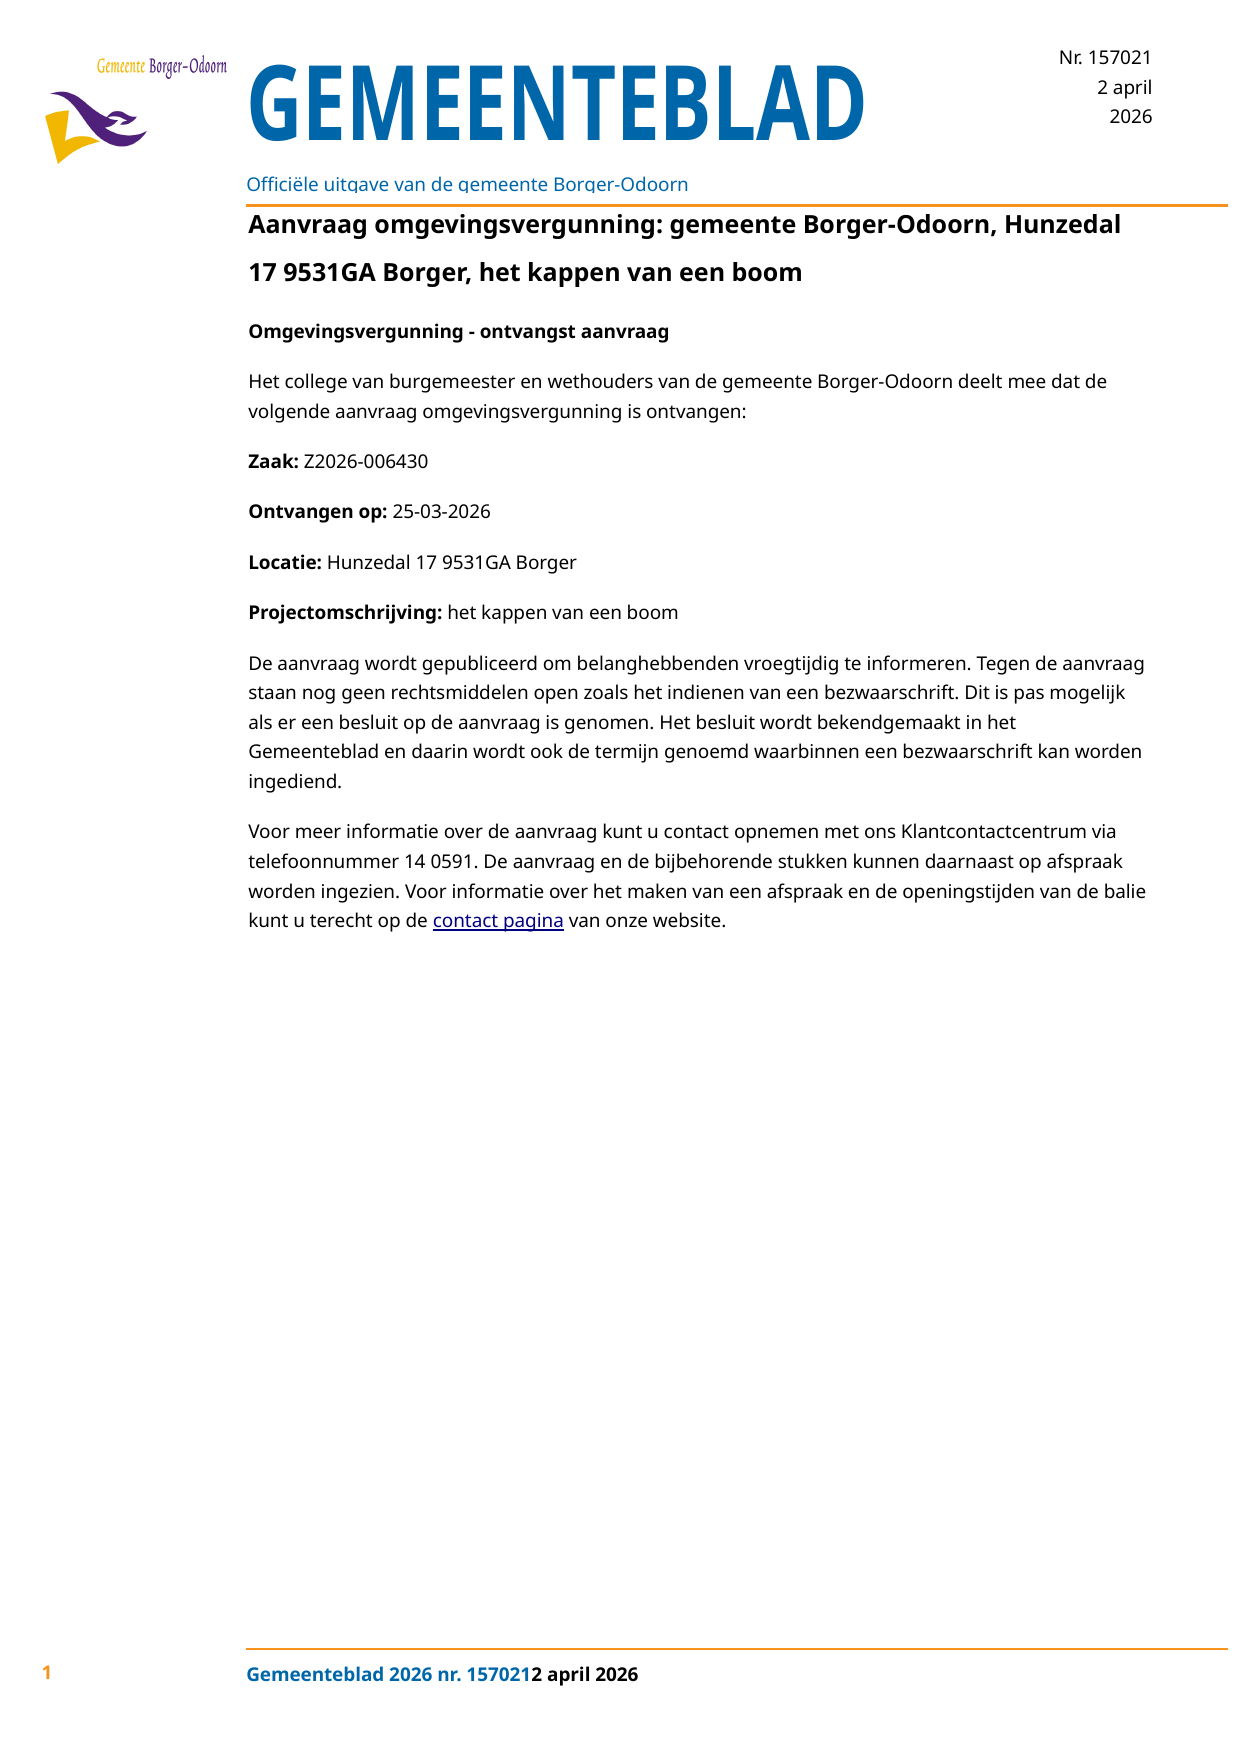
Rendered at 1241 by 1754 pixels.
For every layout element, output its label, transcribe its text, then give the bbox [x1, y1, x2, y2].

text Het college van burgemeester en wethouders van de gemeente Borger-Odoorn deelt mee dat de volgende aanvraag omgevingsvergunning is ontvangen: [248, 368, 1152, 424]
text Zaak: Z2026-006430 [248, 448, 1152, 474]
text Voor meer informatie over de aanvraag kunt u contact opnemen met ons Klantcontactcentrum via telefoonnummer 14 0591. De aanvraag en de bijbehorende stukken kunnen daarnaast op afspraak worden ingezien. Voor informatie over het maken van een afspraak en de openingstijden van de balie kunt u terecht op de contact pagina van onze website. [248, 819, 1152, 933]
text Aanvraag omgevingsvergunning: gemeente Borger-Odoorn, Hunzedal 17 9531GA Borger, het kappen van een boom [248, 207, 1152, 288]
picture [41, 47, 231, 172]
text Projectomschrijving: het kappen van een boom [248, 599, 1152, 625]
text Locatie: Hunzedal 17 9531GA Borger [248, 549, 1152, 575]
text Ontvangen op: 25-03-2026 [248, 499, 1152, 524]
text Omgevingsvergunning - ontvangst aanvraag [248, 318, 1152, 344]
text De aanvraag wordt gepubliceerd om belanghebbenden vroegtijdig te informeren. Tegen de aanvraag staan nog geen rechtsmiddelen open zoals het indienen van een bezwaarschrift. Dit is pas mogelijk als er een besluit op de aanvraag is genomen. Het besluit wordt bekendgemaakt in het Gemeenteblad en daarin wordt ook de termijn genoemd waarbinnen een bezwaarschrift kan worden ingediend. [248, 650, 1152, 794]
